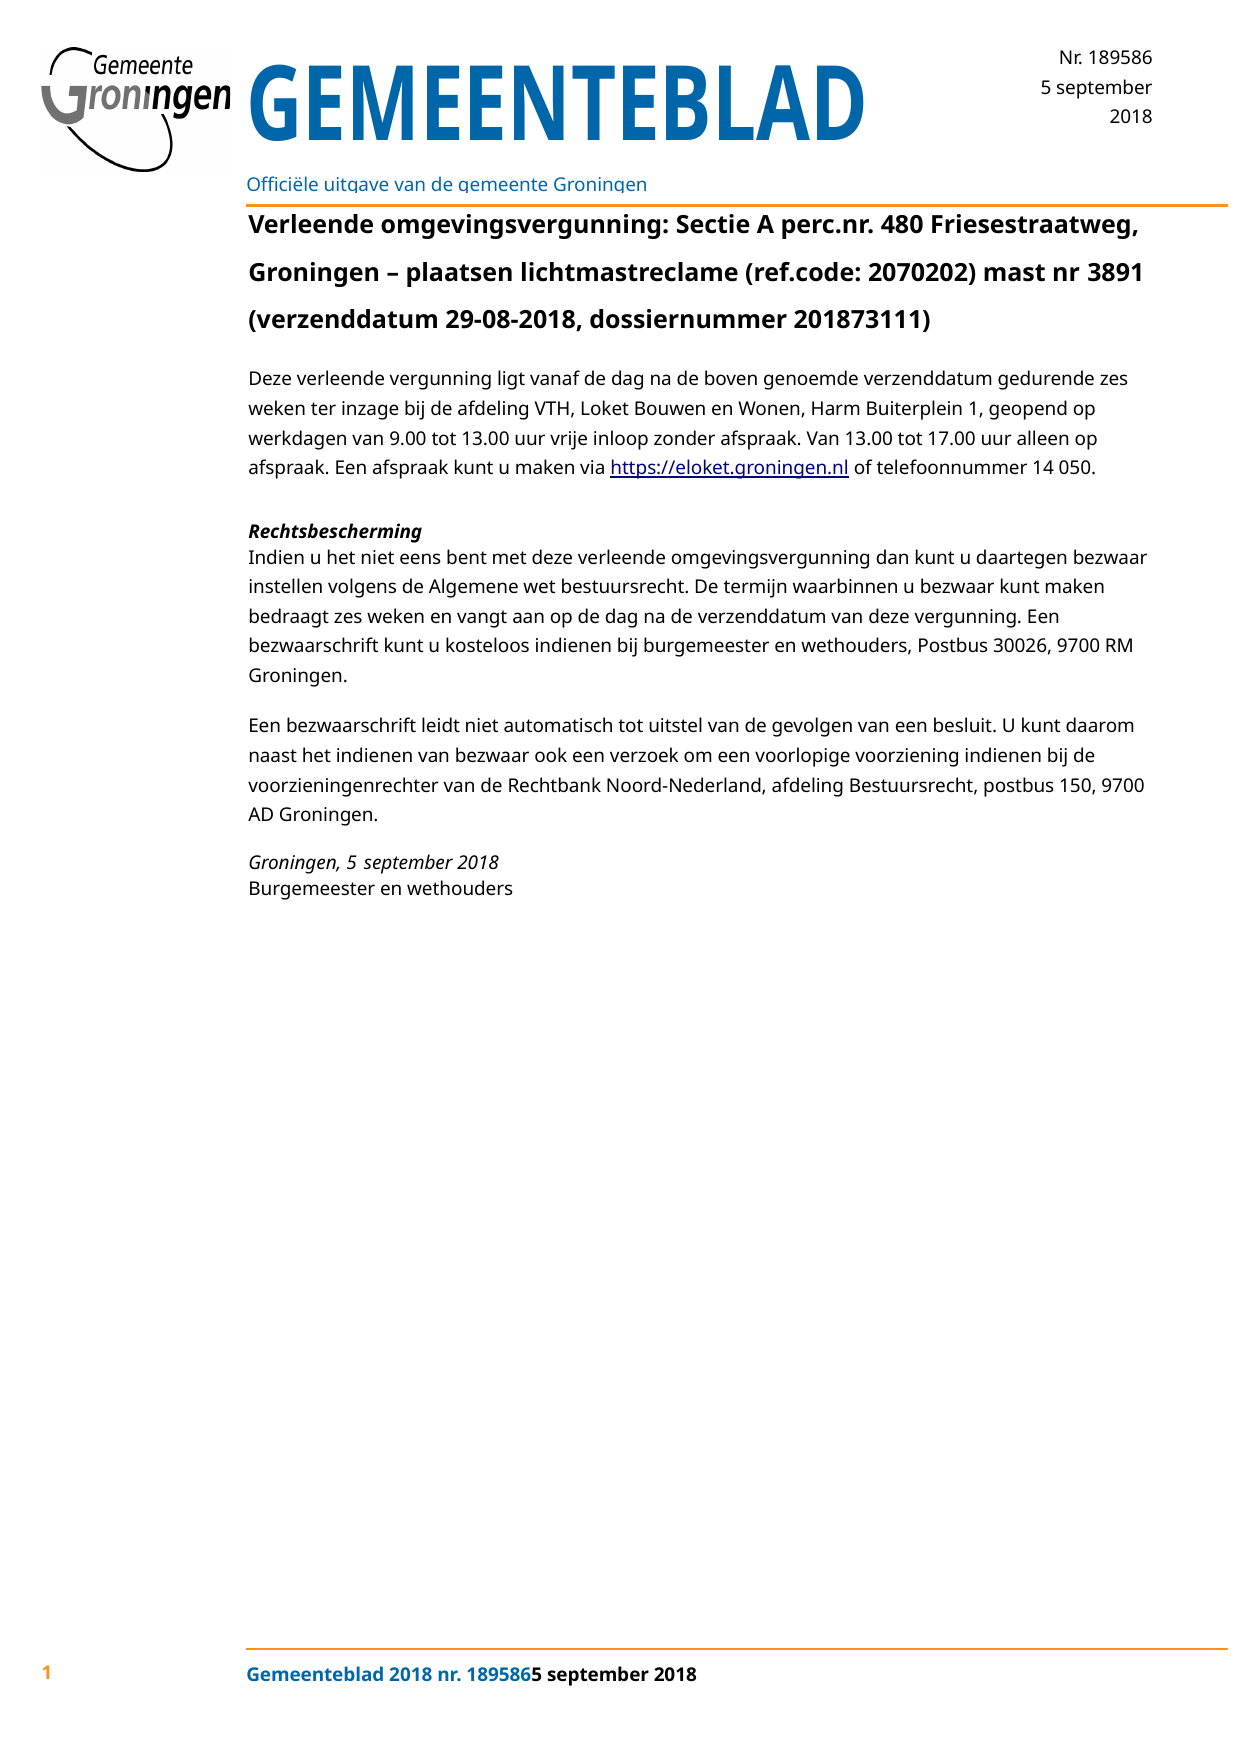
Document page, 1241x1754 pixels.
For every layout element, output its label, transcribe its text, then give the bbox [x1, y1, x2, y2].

text Een bezwaarschrift leidt niet automatisch tot uitstel van de gevolgen van een besluit. U kunt daarom naast het indienen van bezwaar ook een verzoek om een voorlopige voorziening indienen bij de voorzieningenrechter van de Rechtbank Noord-Nederland, afdeling Bestuursrecht, postbus 150, 9700 AD Groningen. [248, 713, 1152, 827]
text Deze verleende vergunning ligt vanaf de dag na de boven genoemde verzenddatum gedurende zes weken ter inzage bij de afdeling VTH, Loket Bouwen en Wonen, Harm Buiterplein 1, geopend op werkdagen van 9.00 tot 13.00 uur vrije inloop zonder afspraak. Van 13.00 tot 17.00 uur alleen op afspraak. Een afspraak kunt u maken via https://eloket.groningen.nl of telefoonnummer 14 050. [248, 366, 1152, 480]
text Rechtsbescherming [248, 518, 1152, 544]
text Groningen, 5 september 2018 [248, 849, 1152, 875]
text Verleende omgevingsvergunning: Sectie A perc.nr. 480 Friesestraatweg, Groningen – plaatsen lichtmastreclame (ref.code: 2070202) mast nr 3891 (verzenddatum 29-08-2018, dossiernummer 201873111) [248, 207, 1152, 336]
picture [41, 47, 231, 172]
text Burgemeester en wethouders [248, 875, 1152, 901]
text Indien u het niet eens bent met deze verleende omgevingsvergunning dan kunt u daartegen bezwaar instellen volgens de Algemene wet bestuursrecht. De termijn waarbinnen u bezwaar kunt maken bedraagt zes weken en vangt aan op de dag na de verzenddatum van deze vergunning. Een bezwaarschrift kunt u kosteloos indienen bij burgemeester en wethouders, Postbus 30026, 9700 RM Groningen. [248, 544, 1152, 688]
